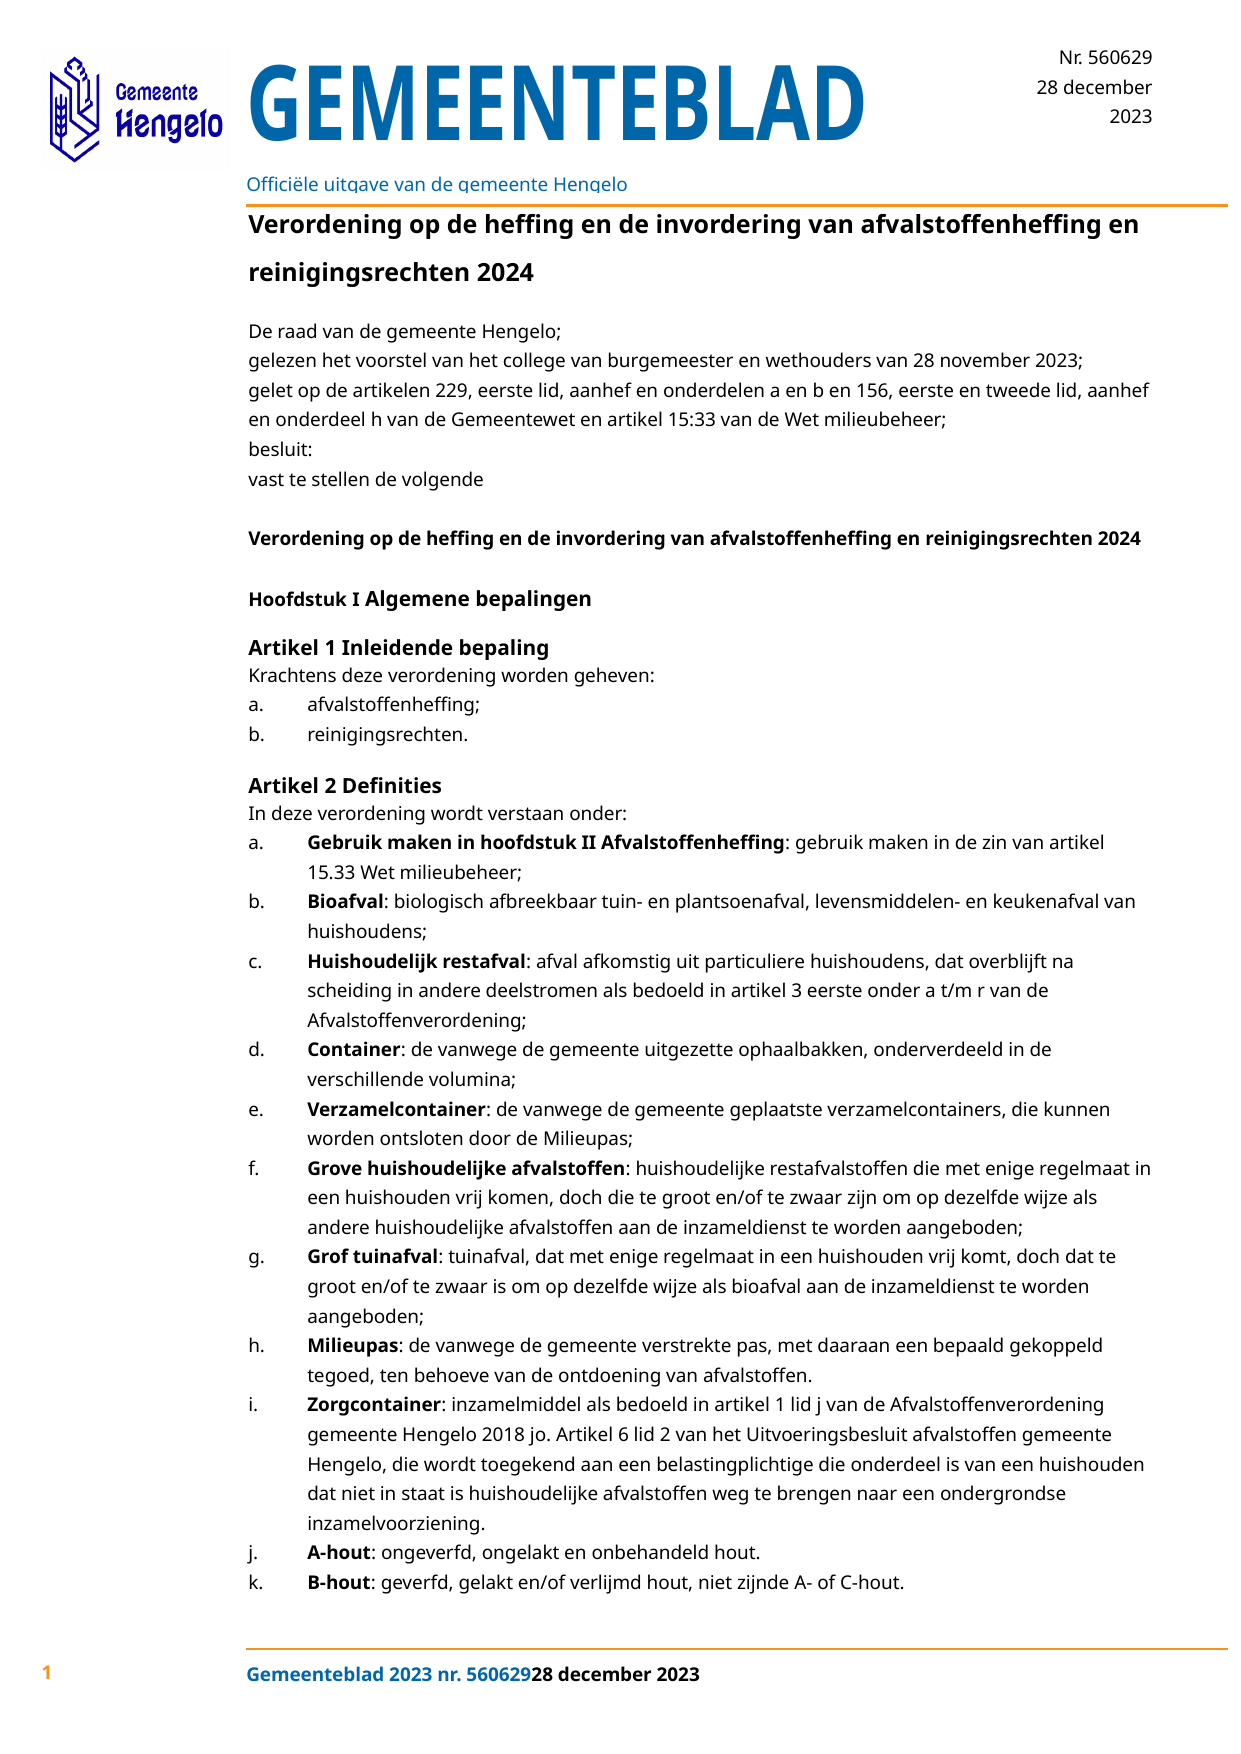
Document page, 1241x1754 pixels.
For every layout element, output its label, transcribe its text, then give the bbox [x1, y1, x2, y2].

text Verordening op de heffing en de invordering van afvalstoffenheffing en reinigingsrechten 2024 [248, 525, 1152, 551]
text besluit: [248, 436, 1152, 462]
text De raad van de gemeente Hengelo; [248, 318, 1152, 344]
list Container: de vanwege de gemeente uitgezette ophaalbakken, onderverdeeld in de verschillende volumina; [248, 1037, 1152, 1092]
picture [41, 47, 231, 172]
list Gebruik maken in hoofdstuk II Afvalstoffenheffing: gebruik maken in de zin van artikel 15.33 Wet milieubeheer; [248, 829, 1152, 885]
text gelet op de artikelen 229, eerste lid, aanhef en onderdelen a en b en 156, eerste en tweede lid, aanhef en onderdeel h van de Gemeentewet en artikel 15:33 van de Wet milieubeheer; [248, 377, 1152, 432]
text Hoofdstuk I Algemene bepalingen [248, 584, 1152, 613]
text In deze verordening wordt verstaan onder: [248, 800, 1152, 826]
text Artikel 1 Inleidende bepaling [248, 633, 1152, 662]
text Verordening op de heffing en de invordering van afvalstoffenheffing en reinigingsrechten 2024 [248, 207, 1152, 288]
text vast te stellen de volgende [248, 466, 1152, 492]
list Grof tuinafval: tuinafval, dat met enige regelmaat in een huishouden vrij komt, doch dat te groot en/of te zwaar is om op dezelfde wijze als bioafval aan de inzameldienst te worden aangeboden; [248, 1244, 1152, 1328]
text Artikel 2 Definities [248, 771, 1152, 800]
list Milieupas: de vanwege de gemeente verstrekte pas, met daaraan een bepaald gekoppeld tegoed, ten behoeve van de ontdoening van afvalstoffen. [248, 1332, 1152, 1388]
list Verzamelcontainer: de vanwege de gemeente geplaatste verzamelcontainers, die kunnen worden ontsloten door de Milieupas; [248, 1096, 1152, 1151]
list A-hout: ongeverfd, ongelakt en onbehandeld hout. [248, 1539, 1152, 1565]
list Grove huishoudelijke afvalstoffen: huishoudelijke restafvalstoffen die met enige regelmaat in een huishouden vrij komen, doch die te groot en/of te zwaar zijn om op dezelfde wijze als andere huishoudelijke afvalstoffen aan de inzameldienst te worden aangeboden; [248, 1155, 1152, 1240]
list Huishoudelijk restafval: afval afkomstig uit particuliere huishoudens, dat overblijft na scheiding in andere deelstromen als bedoeld in artikel 3 eerste onder a t/m r van de Afvalstoffenverordening; [248, 948, 1152, 1033]
list reinigingsrechten. [248, 721, 1152, 747]
text Krachtens deze verordening worden geheven: [248, 662, 1152, 688]
list afvalstoffenheffing; [248, 691, 1152, 717]
list B-hout: geverfd, gelakt en/of verlijmd hout, niet zijnde A- of C-hout. [248, 1569, 1152, 1595]
text gelezen het voorstel van het college van burgemeester en wethouders van 28 november 2023; [248, 347, 1152, 373]
list Zorgcontainer: inzamelmiddel als bedoeld in artikel 1 lid j van de Afvalstoffenverordening gemeente Hengelo 2018 jo. Artikel 6 lid 2 van het Uitvoeringsbesluit afvalstoffen gemeente Hengelo, die wordt toegekend aan een belastingplichtige die onderdeel is van een huishouden dat niet in staat is huishoudelijke afvalstoffen weg te brengen naar een ondergrondse inzamelvoorziening. [248, 1392, 1152, 1536]
list Bioafval: biologisch afbreekbaar tuin- en plantsoenafval, levensmiddelen- en keukenafval van huishoudens; [248, 889, 1152, 944]
